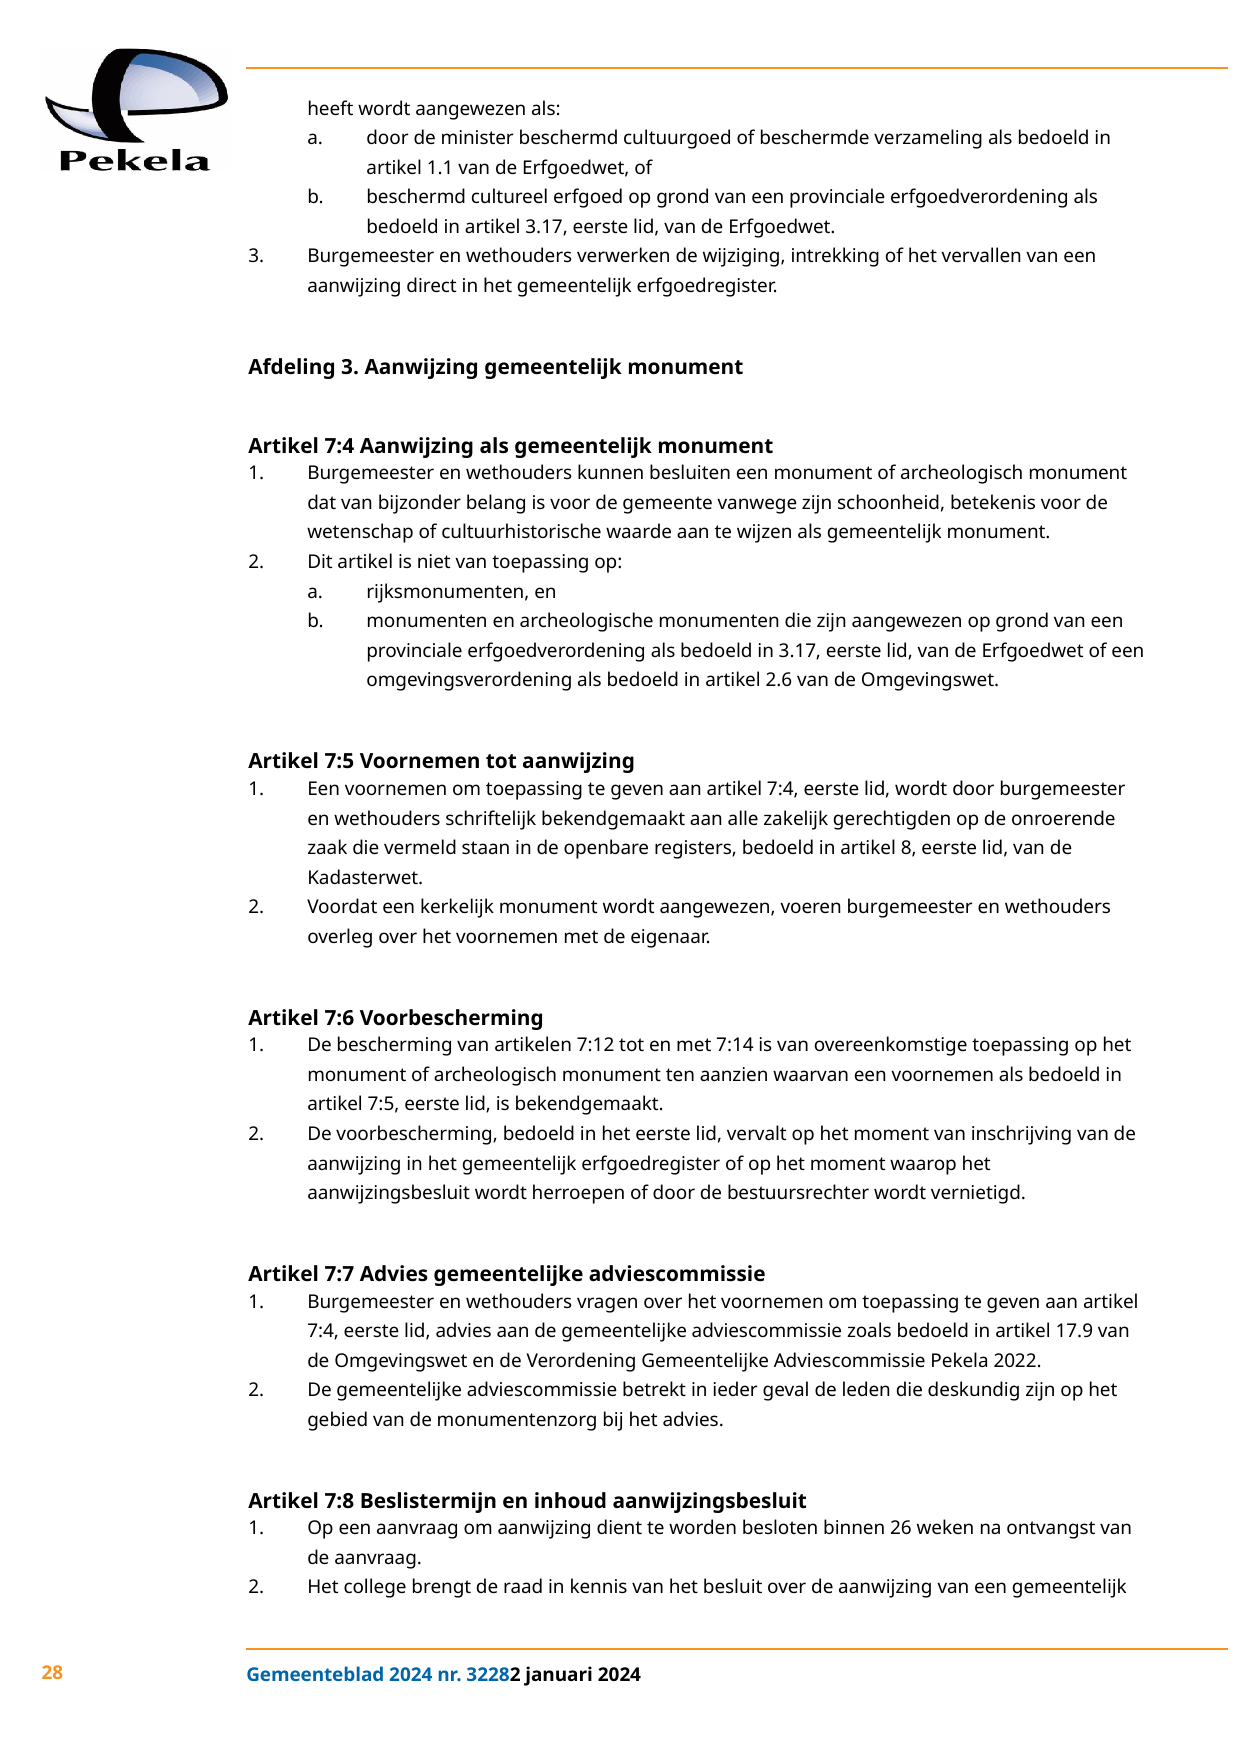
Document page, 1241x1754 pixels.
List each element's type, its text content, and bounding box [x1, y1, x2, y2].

text Afdeling 3. Aanwijzing gemeentelijk monument [248, 352, 1152, 381]
text Artikel 7:6 Voorbescherming [248, 1003, 1152, 1031]
list Burgemeester en wethouders kunnen besluiten een monument of archeologisch monument dat van bijzonder belang is voor de gemeente vanwege zijn schoonheid, betekenis voor de wetenschap of cultuurhistorische waarde aan te wijzen als gemeentelijk monument. [248, 459, 1152, 544]
text Artikel 7:7 Advies gemeentelijke adviescommissie [248, 1259, 1152, 1288]
list Burgemeester en wethouders verwerken de wijziging, intrekking of het vervallen van een aanwijzing direct in het gemeentelijk erfgoedregister. [248, 243, 1152, 298]
list Het college brengt de raad in kennis van het besluit over de aanwijzing van een gemeentelijk [248, 1574, 1152, 1599]
list De bescherming van artikelen 7:12 tot en met 7:14 is van overeenkomstige toepassing op het monument of archeologisch monument ten aanzien waarvan een voornemen als bedoeld in artikel 7:5, eerste lid, is bekendgemaakt. [248, 1031, 1152, 1116]
list door de minister beschermd cultuurgoed of beschermde verzameling als bedoeld in artikel 1.1 van de Erfgoedwet, of [307, 124, 1152, 180]
text Artikel 7:4 Aanwijzing als gemeentelijk monument [248, 431, 1152, 459]
text Artikel 7:8 Beslistermijn en inhoud aanwijzingsbesluit [248, 1486, 1152, 1514]
list monumenten en archeologische monumenten die zijn aangewezen op grond van een provinciale erfgoedverordening als bedoeld in 3.17, eerste lid, van de Erfgoedwet of een omgevingsverordening als bedoeld in artikel 2.6 van de Omgevingswet. [307, 607, 1152, 692]
text Artikel 7:5 Voornemen tot aanwijzing [248, 747, 1152, 775]
list Burgemeester en wethouders vragen over het voornemen om toepassing te geven aan artikel 7:4, eerste lid, advies aan de gemeentelijke adviescommissie zoals bedoeld in artikel 17.9 van de Omgevingswet en de Verordening Gemeentelijke Adviescommissie Pekela 2022. [248, 1288, 1152, 1373]
list Dit artikel is niet van toepassing op: [248, 548, 1152, 574]
picture [41, 47, 231, 172]
list Een voornemen om toepassing te geven aan artikel 7:4, eerste lid, wordt door burgemeester en wethouders schriftelijk bekendgemaakt aan alle zakelijk gerechtigden op de onroerende zaak die vermeld staan in de openbare registers, bedoeld in artikel 8, eerste lid, van de Kadasterwet. [248, 775, 1152, 889]
list Voordat een kerkelijk monument wordt aangewezen, voeren burgemeester en wethouders overleg over het voornemen met de eigenaar. [248, 893, 1152, 949]
list De voorbescherming, bedoeld in het eerste lid, vervalt op het moment van inschrijving van de aanwijzing in het gemeentelijk erfgoedregister of op het moment waarop het aanwijzingsbesluit wordt herroepen of door de bestuursrechter wordt vernietigd. [248, 1120, 1152, 1205]
list heeft wordt aangewezen als: [248, 95, 1152, 121]
list beschermd cultureel erfgoed op grond van een provinciale erfgoedverordening als bedoeld in artikel 3.17, eerste lid, van de Erfgoedwet. [307, 183, 1152, 239]
list rijksmonumenten, en [307, 578, 1152, 604]
list De gemeentelijke adviescommissie betrekt in ieder geval de leden die deskundig zijn op het gebied van de monumentenzorg bij het advies. [248, 1377, 1152, 1432]
list Op een aanvraag om aanwijzing dient te worden besloten binnen 26 weken na ontvangst van de aanvraag. [248, 1514, 1152, 1570]
